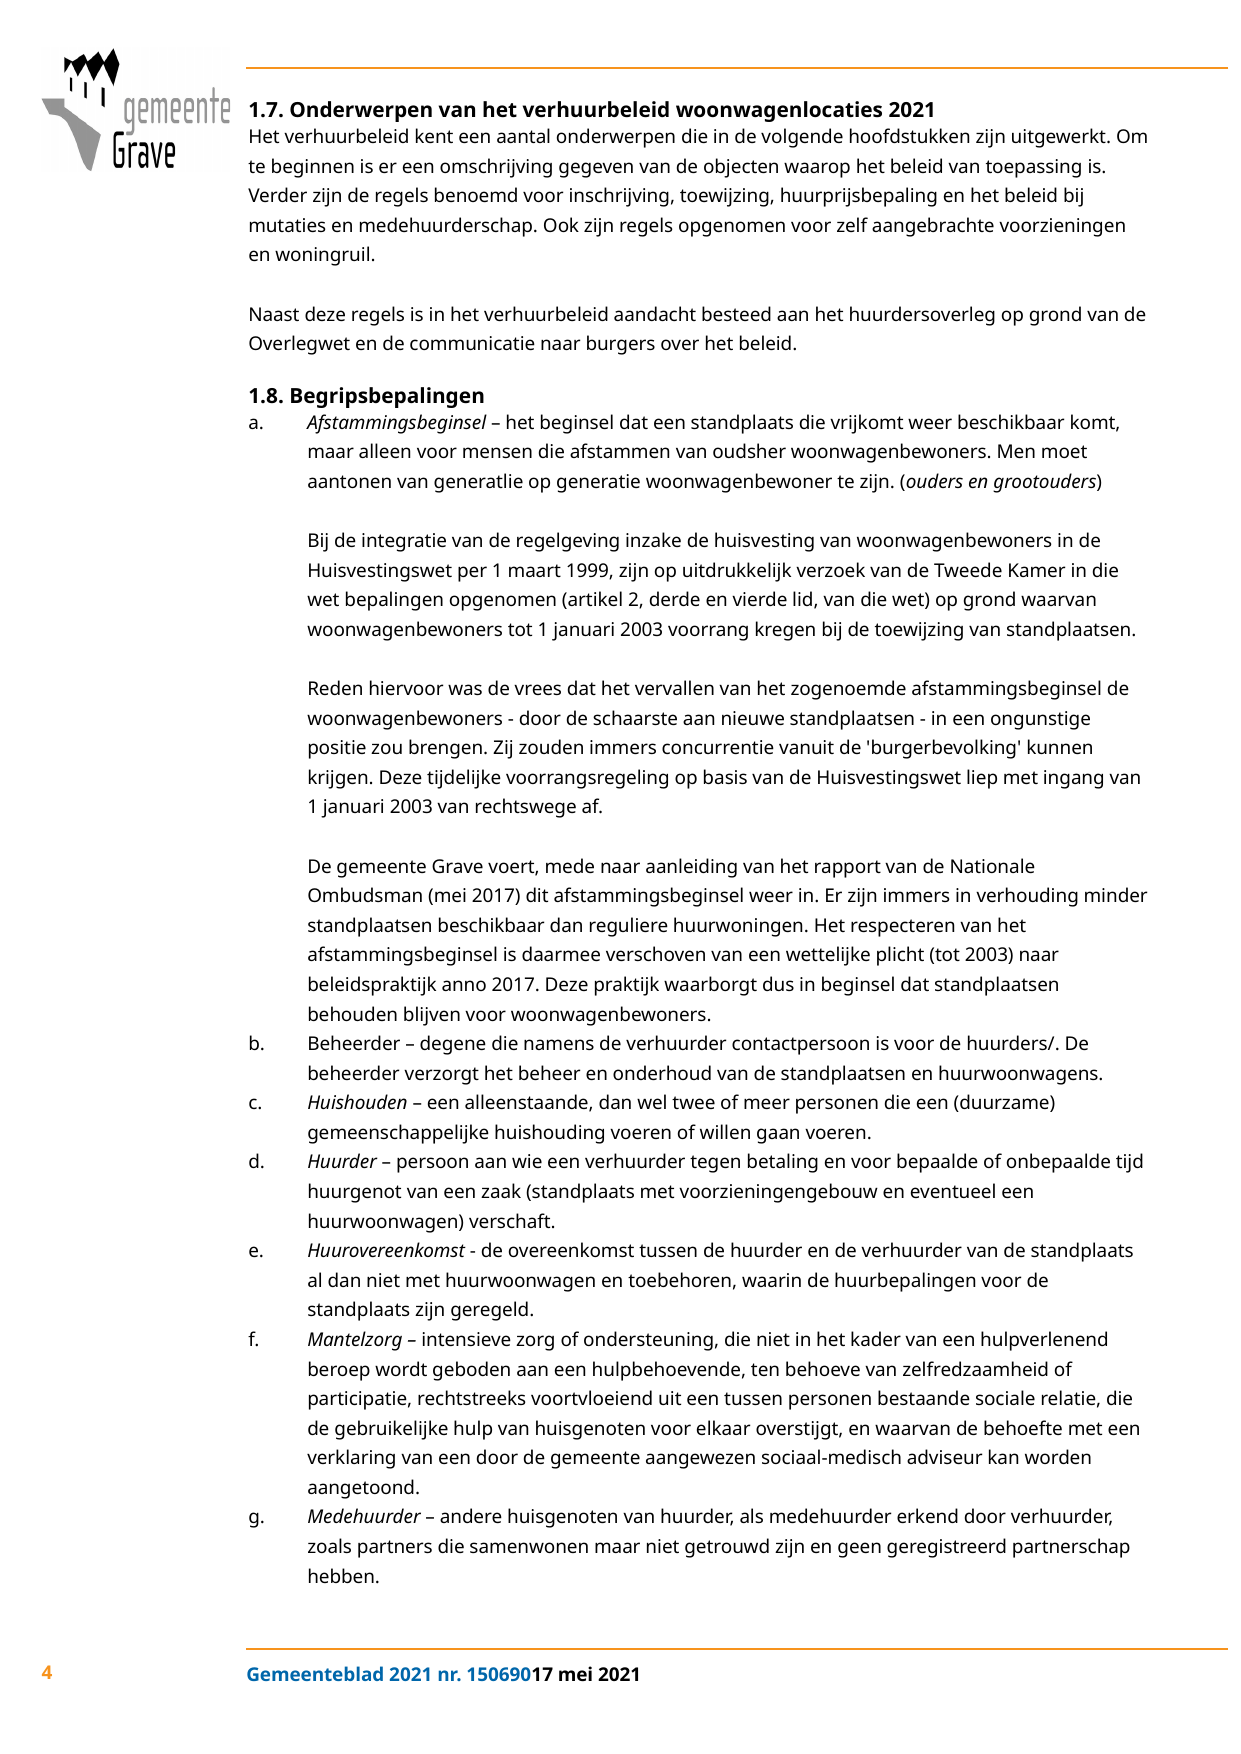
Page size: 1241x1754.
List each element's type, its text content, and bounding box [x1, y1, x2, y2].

list Huurovereenkomst - de overeenkomst tussen de huurder en de verhuurder van de standplaats al dan niet met huurwoonwagen en toebehoren, waarin de huurbepalingen voor de standplaats zijn geregeld. [248, 1237, 1152, 1322]
text 1.8. Begripsbepalingen [248, 381, 1152, 409]
list Bij de integratie van de regelgeving inzake de huisvesting van woonwagenbewoners in de Huisvestingswet per 1 maart 1999, zijn op uitdrukkelijk verzoek van de Tweede Kamer in die wet bepalingen opgenomen (artikel 2, derde en vierde lid, van die wet) op grond waarvan woonwagenbewoners tot 1 januari 2003 voorrang kregen bij de toewijzing van standplaatsen. [248, 527, 1152, 642]
list De gemeente Grave voert, mede naar aanleiding van het rapport van de Nationale Ombudsman (mei 2017) dit afstammingsbeginsel weer in. Er zijn immers in verhouding minder standplaatsen beschikbaar dan reguliere huurwoningen. Het respecteren van het afstammingsbeginsel is daarmee verschoven van een wettelijke plicht (tot 2003) naar beleidspraktijk anno 2017. Deze praktijk waarborgt dus in beginsel dat standplaatsen behouden blijven voor woonwagenbewoners. [248, 853, 1152, 1027]
list Huurder – persoon aan wie een verhuurder tegen betaling en voor bepaalde of onbepaalde tijd huurgenot van een zaak (standplaats met voorzieningengebouw en eventueel een huurwoonwagen) verschaft. [248, 1149, 1152, 1234]
list Afstammingsbeginsel – het beginsel dat een standplaats die vrijkomt weer beschikbaar komt, maar alleen voor mensen die afstammen van oudsher woonwagenbewoners. Men moet aantonen van generatlie op generatie woonwagenbewoner te zijn. (ouders en grootouders) [248, 409, 1152, 494]
text Naast deze regels is in het verhuurbeleid aandacht besteed aan het huurdersoverleg op grond van de Overlegwet en de communicatie naar burgers over het beleid. [248, 301, 1152, 356]
text 1.7. Onderwerpen van het verhuurbeleid woonwagenlocaties 2021 [248, 95, 1152, 123]
text Het verhuurbeleid kent een aantal onderwerpen die in de volgende hoofdstukken zijn uitgewerkt. Om te beginnen is er een omschrijving gegeven van de objecten waarop het beleid van toepassing is. Verder zijn de regels benoemd voor inschrijving, toewijzing, huurprijsbepaling en het beleid bij mutaties en medehuurderschap. Ook zijn regels opgenomen voor zelf aangebrachte voorzieningen en woningruil. [248, 123, 1152, 267]
picture [41, 47, 231, 172]
list Reden hiervoor was de vrees dat het vervallen van het zogenoemde afstammingsbeginsel de woonwagenbewoners - door de schaarste aan nieuwe standplaatsen - in een ongunstige positie zou brengen. Zij zouden immers concurrentie vanuit de 'burgerbevolking' kunnen krijgen. Deze tijdelijke voorrangsregeling op basis van de Huisvestingswet liep met ingang van 1 januari 2003 van rechtswege af. [248, 675, 1152, 819]
list Medehuurder – andere huisgenoten van huurder, als medehuurder erkend door verhuurder, zoals partners die samenwonen maar niet getrouwd zijn en geen geregistreerd partnerschap hebben. [248, 1504, 1152, 1589]
list Huishouden – een alleenstaande, dan wel twee of meer personen die een (duurzame) gemeenschappelijke huishouding voeren of willen gaan voeren. [248, 1089, 1152, 1145]
list Beheerder – degene die namens de verhuurder contactpersoon is voor de huurders/. De beheerder verzorgt het beheer en onderhoud van de standplaatsen en huurwoonwagens. [248, 1030, 1152, 1086]
list Mantelzorg – intensieve zorg of ondersteuning, die niet in het kader van een hulpverlenend beroep wordt geboden aan een hulpbehoevende, ten behoeve van zelfredzaamheid of participatie, rechtstreeks voortvloeiend uit een tussen personen bestaande sociale relatie, die de gebruikelijke hulp van huisgenoten voor elkaar overstijgt, en waarvan de behoefte met een verklaring van een door de gemeente aangewezen sociaal-medisch adviseur kan worden aangetoond. [248, 1326, 1152, 1500]
